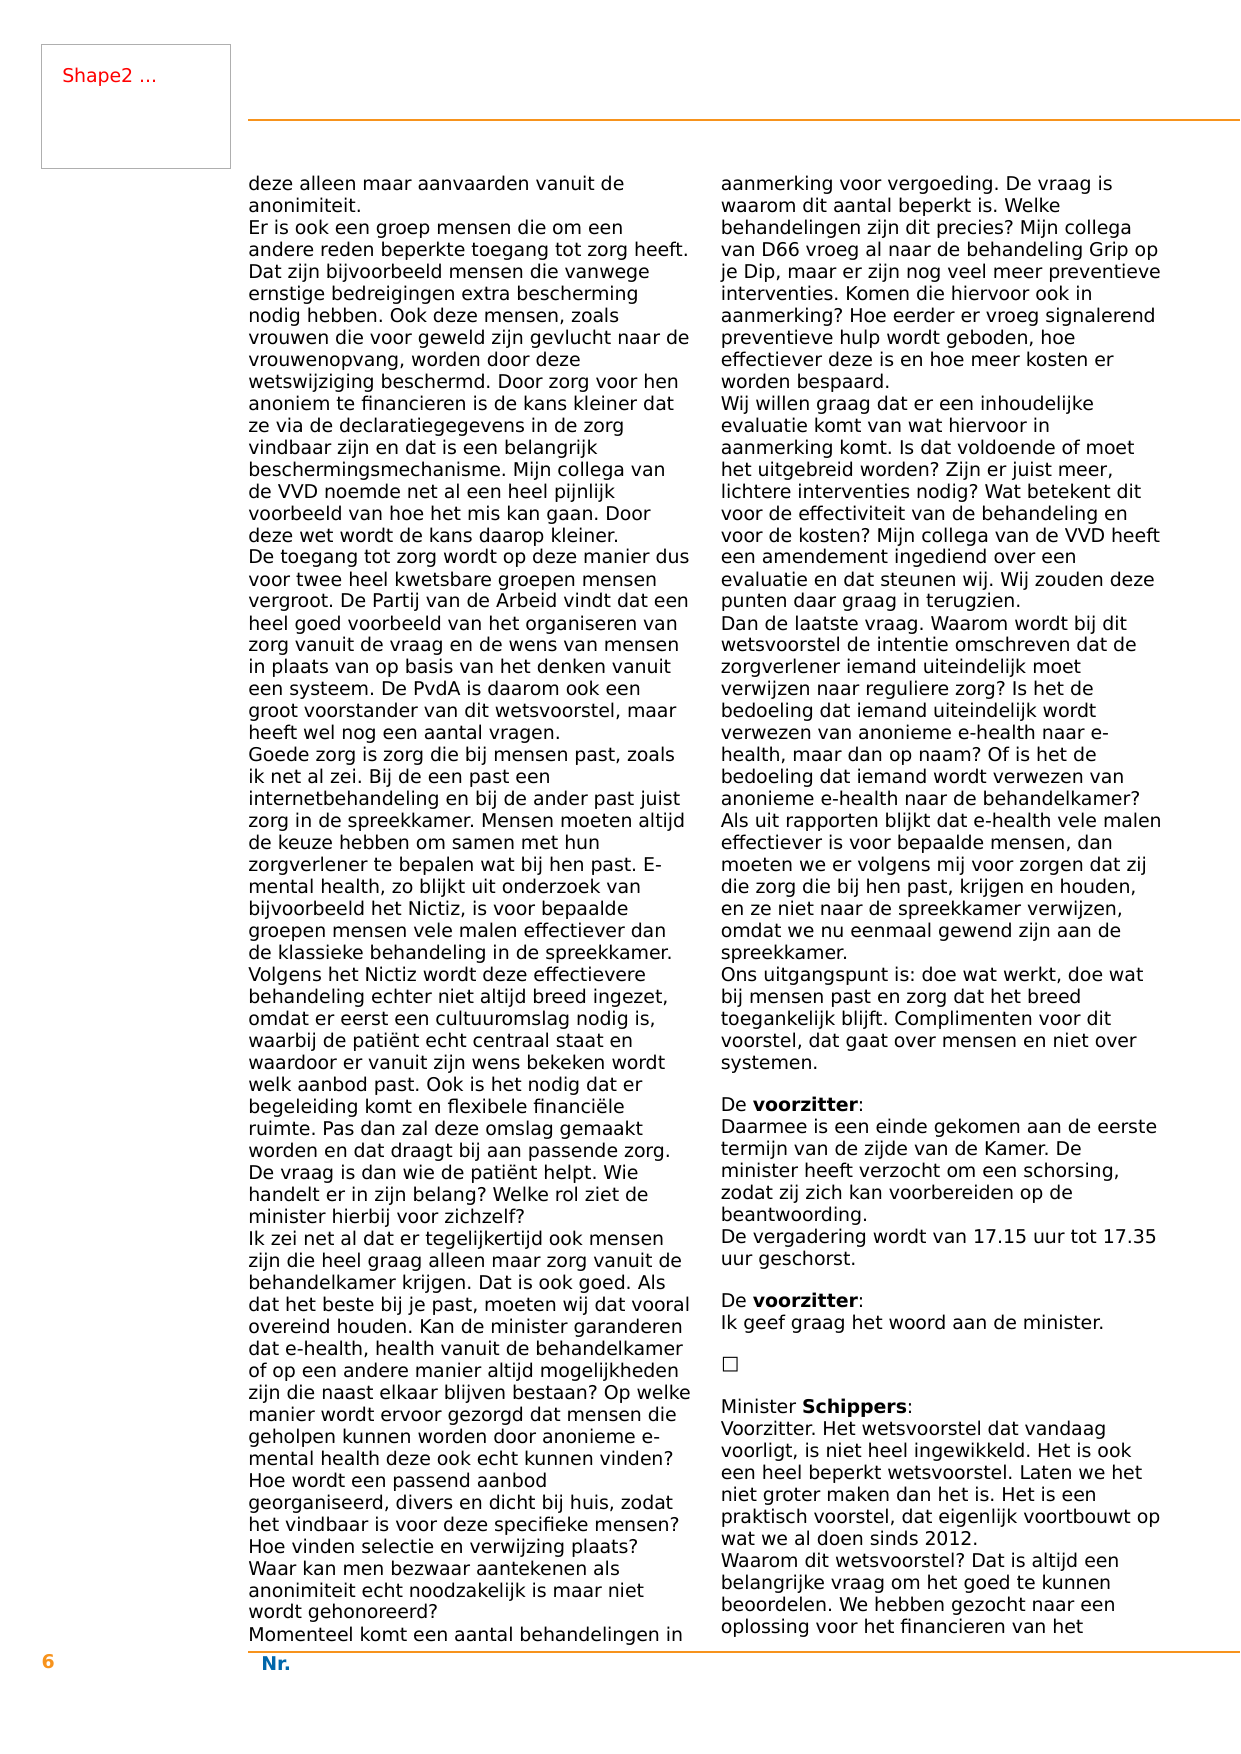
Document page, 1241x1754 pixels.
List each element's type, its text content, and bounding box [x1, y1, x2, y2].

text Daarmee is een einde gekomen aan de eerste termijn van de zijde van de Kamer. De minister heeft verzocht om een schorsing, zodat zij zich kan voorbereiden op de beantwoording. [721, 1116, 1163, 1226]
text Er is ook een groep mensen die om een andere reden beperkte toegang tot zorg heeft. Dat zijn bijvoorbeeld mensen die vanwege ernstige bedreigingen extra bescherming nodig hebben. Ook deze mensen, zoals vrouwen die voor geweld zijn gevlucht naar de vrouwenopvang, worden door deze wetswijziging beschermd. Door zorg voor hen anoniem te financieren is de kans kleiner dat ze via de declaratiegegevens in de zorg vindbaar zijn en dat is een belangrijk beschermingsmechanisme. Mijn collega van de VVD noemde net al een heel pijnlijk voorbeeld van hoe het mis kan gaan. Door deze wet wordt de kans daarop kleiner. [248, 217, 691, 546]
text Wij willen graag dat er een inhoudelijke evaluatie komt van wat hiervoor in aanmerking komt. Is dat voldoende of moet het uitgebreid worden? Zijn er juist meer, lichtere interventies nodig? Wat betekent dit voor de effectiviteit van de behandeling en voor de kosten? Mijn collega van de VVD heeft een amendement ingediend over een evaluatie en dat steunen wij. Wij zouden deze punten daar graag in terugzien. [721, 393, 1163, 612]
text De toegang tot zorg wordt op deze manier dus voor twee heel kwetsbare groepen mensen vergroot. De Partij van de Arbeid vindt dat een heel goed voorbeeld van het organiseren van zorg vanuit de vraag en de wens van mensen in plaats van op basis van het denken vanuit een systeem. De PvdA is daarom ook een groot voorstander van dit wetsvoorstel, maar heeft wel nog een aantal vragen. [248, 546, 691, 744]
text De voorzitter: [721, 1290, 1163, 1312]
text Minister Schippers: [721, 1396, 1163, 1418]
text Momenteel komt een aantal behandelingen in [248, 1623, 691, 1645]
text Waarom dit wetsvoorstel? Dat is altijd een belangrijke vraag om het goed te kunnen beoordelen. We hebben gezocht naar een oplossing voor het financieren van het [721, 1549, 1163, 1637]
text Ons uitgangspunt is: doe wat werkt, doe wat bij mensen past en zorg dat het breed toegankelijk blijft. Complimenten voor dit voorstel, dat gaat over mensen en niet over systemen. [721, 964, 1163, 1074]
text Ik geef graag het woord aan de minister. [721, 1312, 1163, 1334]
text Ik zei net al dat er tegelijkertijd ook mensen zijn die heel graag alleen maar zorg vanuit de behandelkamer krijgen. Dat is ook goed. Als dat het beste bij je past, moeten wij dat vooral overeind houden. Kan de minister garanderen dat e-health, health vanuit de behandelkamer of op een andere manier altijd mogelijkheden zijn die naast elkaar blijven bestaan? Op welke manier wordt ervoor gezorgd dat mensen die geholpen kunnen worden door anonieme e-mental health deze ook echt kunnen vinden? Hoe wordt een passend aanbod georganiseerd, divers en dicht bij huis, zodat het vindbaar is voor deze specifieke mensen? Hoe vinden selectie en verwijzing plaats? Waar kan men bezwaar aantekenen als anonimiteit echt noodzakelijk is maar niet wordt gehonoreerd? [248, 1228, 691, 1623]
text Goede zorg is zorg die bij mensen past, zoals ik net al zei. Bij de een past een internetbehandeling en bij de ander past juist zorg in de spreekkamer. Mensen moeten altijd de keuze hebben om samen met hun zorgverlener te bepalen wat bij hen past. E-mental health, zo blijkt uit onderzoek van bijvoorbeeld het Nictiz, is voor bepaalde groepen mensen vele malen effectiever dan de klassieke behandeling in de spreekkamer. Volgens het Nictiz wordt deze effectievere behandeling echter niet altijd breed ingezet, omdat er eerst een cultuuromslag nodig is, waarbij de patiënt echt centraal staat en waardoor er vanuit zijn wens bekeken wordt welk aanbod past. Ook is het nodig dat er begeleiding komt en flexibele financiële ruimte. Pas dan zal deze omslag gemaakt worden en dat draagt bij aan passende zorg. De vraag is dan wie de patiënt helpt. Wie handelt er in zijn belang? Welke rol ziet de minister hierbij voor zichzelf? [248, 744, 691, 1228]
text Voorzitter. Het wetsvoorstel dat vandaag voorligt, is niet heel ingewikkeld. Het is ook een heel beperkt wetsvoorstel. Laten we het niet groter maken dan het is. Het is een praktisch voorstel, dat eigenlijk voortbouwt op wat we al doen sinds 2012. [721, 1418, 1163, 1549]
text De voorzitter: [721, 1094, 1163, 1116]
text De vergadering wordt van 17.15 uur tot 17.35 uur geschorst. [721, 1226, 1163, 1270]
text deze alleen maar aanvaarden vanuit de anonimiteit. [248, 173, 691, 217]
text Dan de laatste vraag. Waarom wordt bij dit wetsvoorstel de intentie omschreven dat de zorgverlener iemand uiteindelijk moet verwijzen naar reguliere zorg? Is het de bedoeling dat iemand uiteindelijk wordt verwezen van anonieme e-health naar e-health, maar dan op naam? Of is het de bedoeling dat iemand wordt verwezen van anonieme e-health naar de behandelkamer? Als uit rapporten blijkt dat e-health vele malen effectiever is voor bepaalde mensen, dan moeten we er volgens mij voor zorgen dat zij die zorg die bij hen past, krijgen en houden, en ze niet naar de spreekkamer verwijzen, omdat we nu eenmaal gewend zijn aan de spreekkamer. [721, 612, 1163, 964]
text ⬜ [721, 1354, 1163, 1376]
text aanmerking voor vergoeding. De vraag is waarom dit aantal beperkt is. Welke behandelingen zijn dit precies? Mijn collega van D66 vroeg al naar de behandeling Grip op je Dip, maar er zijn nog veel meer preventieve interventies. Komen die hiervoor ook in aanmerking? Hoe eerder er vroeg signalerend preventieve hulp wordt geboden, hoe effectiever deze is en hoe meer kosten er worden bespaard. [721, 173, 1163, 393]
